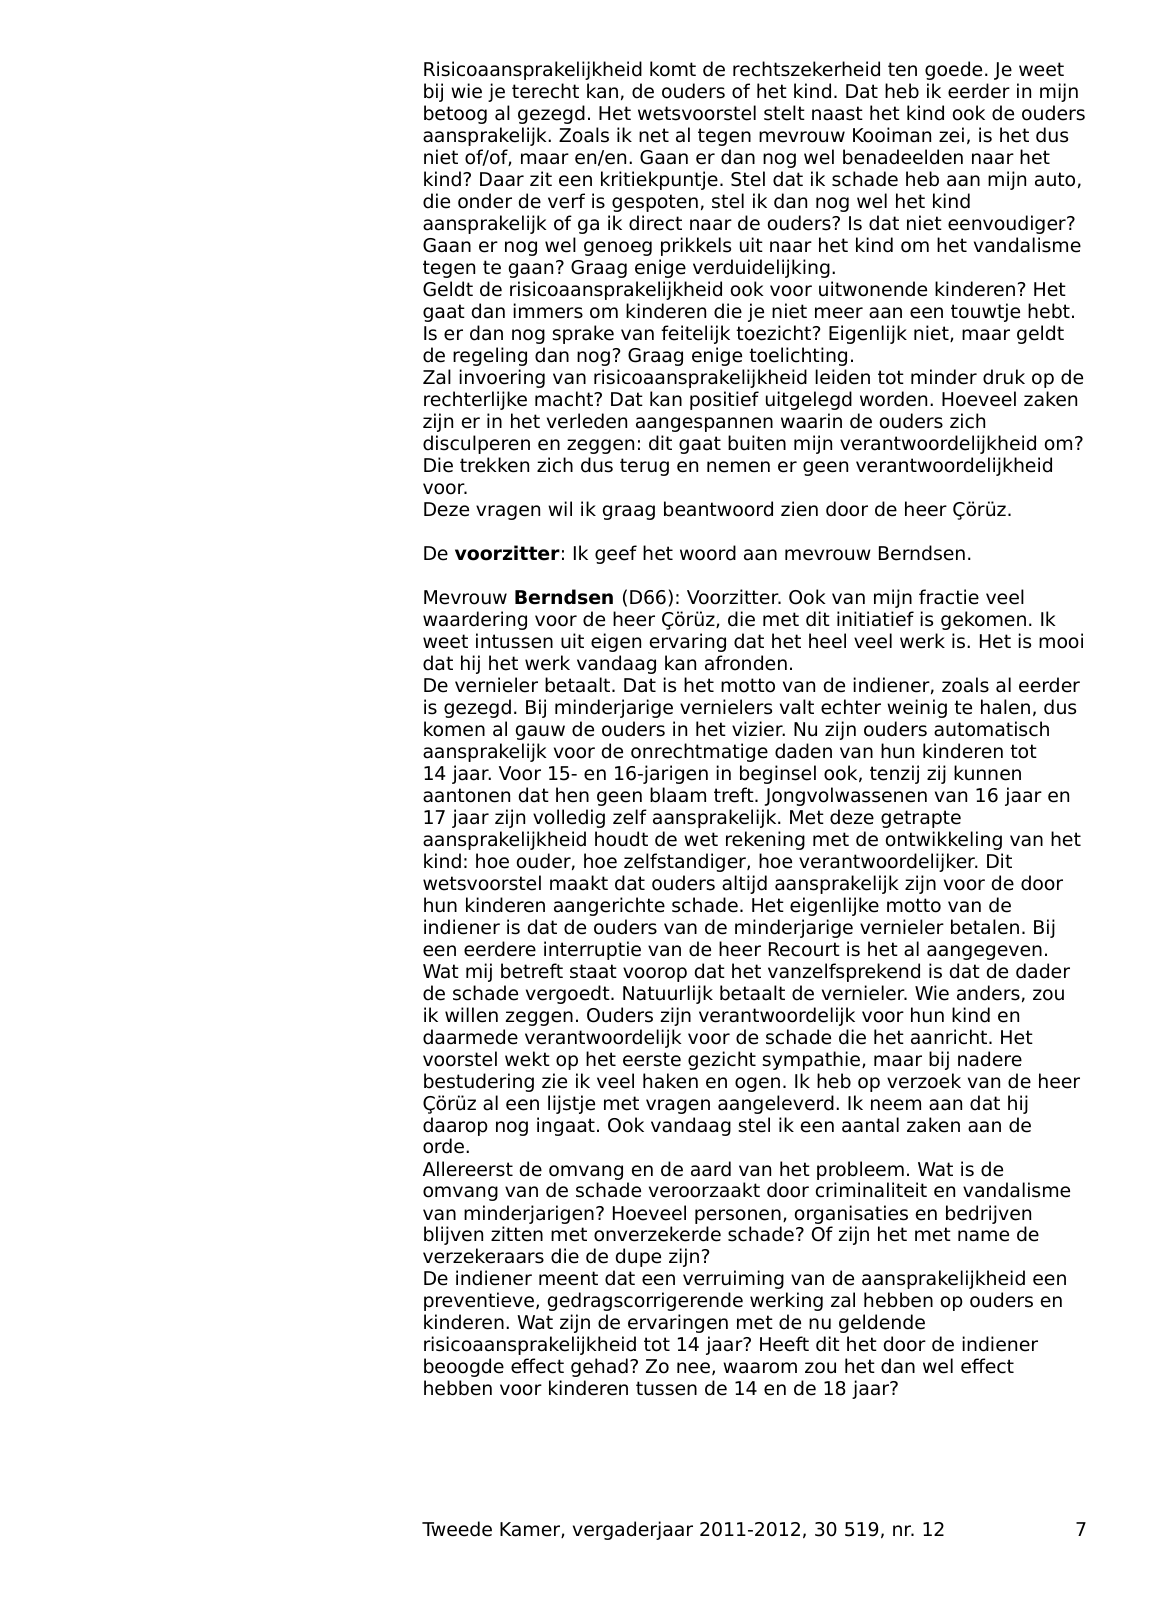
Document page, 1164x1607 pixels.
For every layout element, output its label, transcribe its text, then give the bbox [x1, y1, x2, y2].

text Deze vragen wil ik graag beantwoord zien door de heer Çörüz. [422, 499, 1087, 521]
text De vernieler betaalt. Dat is het motto van de indiener, zoals al eerder is gezegd. Bij minderjarige vernielers valt echter weinig te halen, dus komen al gauw de ouders in het vizier. Nu zijn ouders automatisch aansprakelijk voor de onrechtmatige daden van hun kinderen tot 14 jaar. Voor 15- en 16-jarigen in beginsel ook, tenzij zij kunnen aantonen dat hen geen blaam treft. Jongvolwassenen van 16 jaar en 17 jaar zijn volledig zelf aansprakelijk. Met deze getrapte aansprakelijkheid houdt de wet rekening met de ontwikkeling van het kind: hoe ouder, hoe zelfstandiger, hoe verantwoordelijker. Dit wetsvoorstel maakt dat ouders altijd aansprakelijk zijn voor de door hun kinderen aangerichte schade. Het eigenlijke motto van de indiener is dat de ouders van de minderjarige vernieler betalen. Bij een eerdere interruptie van de heer Recourt is het al aangegeven. [422, 675, 1087, 961]
text Allereerst de omvang en de aard van het probleem. Wat is de omvang van de schade veroorzaakt door criminaliteit en vandalisme van minderjarigen? Hoeveel personen, organisaties en bedrijven blijven zitten met onverzekerde schade? Of zijn het met name de verzekeraars die de dupe zijn? [422, 1158, 1087, 1268]
text Geldt de risicoaansprakelijkheid ook voor uitwonende kinderen? Het gaat dan immers om kinderen die je niet meer aan een touwtje hebt. Is er dan nog sprake van feitelijk toezicht? Eigenlijk niet, maar geldt de regeling dan nog? Graag enige toelichting. [422, 279, 1087, 367]
text De voorzitter: Ik geef het woord aan mevrouw Berndsen. [422, 543, 1087, 565]
text Mevrouw Berndsen (D66): Voorzitter. Ook van mijn fractie veel waardering voor de heer Çörüz, die met dit initiatief is gekomen. Ik weet intussen uit eigen ervaring dat het heel veel werk is. Het is mooi dat hij het werk vandaag kan afronden. [422, 587, 1087, 675]
text De indiener meent dat een verruiming van de aansprakelijkheid een preventieve, gedragscorrigerende werking zal hebben op ouders en kinderen. Wat zijn de ervaringen met de nu geldende risicoaansprakelijkheid tot 14 jaar? Heeft dit het door de indiener beoogde effect gehad? Zo nee, waarom zou het dan wel effect hebben voor kinderen tussen de 14 en de 18 jaar? [422, 1268, 1087, 1400]
text Wat mij betreft staat voorop dat het vanzelfsprekend is dat de dader de schade vergoedt. Natuurlijk betaalt de vernieler. Wie anders, zou ik willen zeggen. Ouders zijn verantwoordelijk voor hun kind en daarmede verantwoordelijk voor de schade die het aanricht. Het voorstel wekt op het eerste gezicht sympathie, maar bij nadere bestudering zie ik veel haken en ogen. Ik heb op verzoek van de heer Çörüz al een lijstje met vragen aangeleverd. Ik neem aan dat hij daarop nog ingaat. Ook vandaag stel ik een aantal zaken aan de orde. [422, 961, 1087, 1158]
text Risicoaansprakelijkheid komt de rechtszekerheid ten goede. Je weet bij wie je terecht kan, de ouders of het kind. Dat heb ik eerder in mijn betoog al gezegd. Het wetsvoorstel stelt naast het kind ook de ouders aansprakelijk. Zoals ik net al tegen mevrouw Kooiman zei, is het dus niet of/of, maar en/en. Gaan er dan nog wel benadeelden naar het kind? Daar zit een kritiekpuntje. Stel dat ik schade heb aan mijn auto, die onder de verf is gespoten, stel ik dan nog wel het kind aansprakelijk of ga ik direct naar de ouders? Is dat niet eenvoudiger? Gaan er nog wel genoeg prikkels uit naar het kind om het vandalisme tegen te gaan? Graag enige verduidelijking. [422, 59, 1087, 279]
text Zal invoering van risicoaansprakelijkheid leiden tot minder druk op de rechterlijke macht? Dat kan positief uitgelegd worden. Hoeveel zaken zijn er in het verleden aangespannen waarin de ouders zich disculperen en zeggen: dit gaat buiten mijn verantwoordelijkheid om? Die trekken zich dus terug en nemen er geen verantwoordelijkheid voor. [422, 367, 1087, 499]
